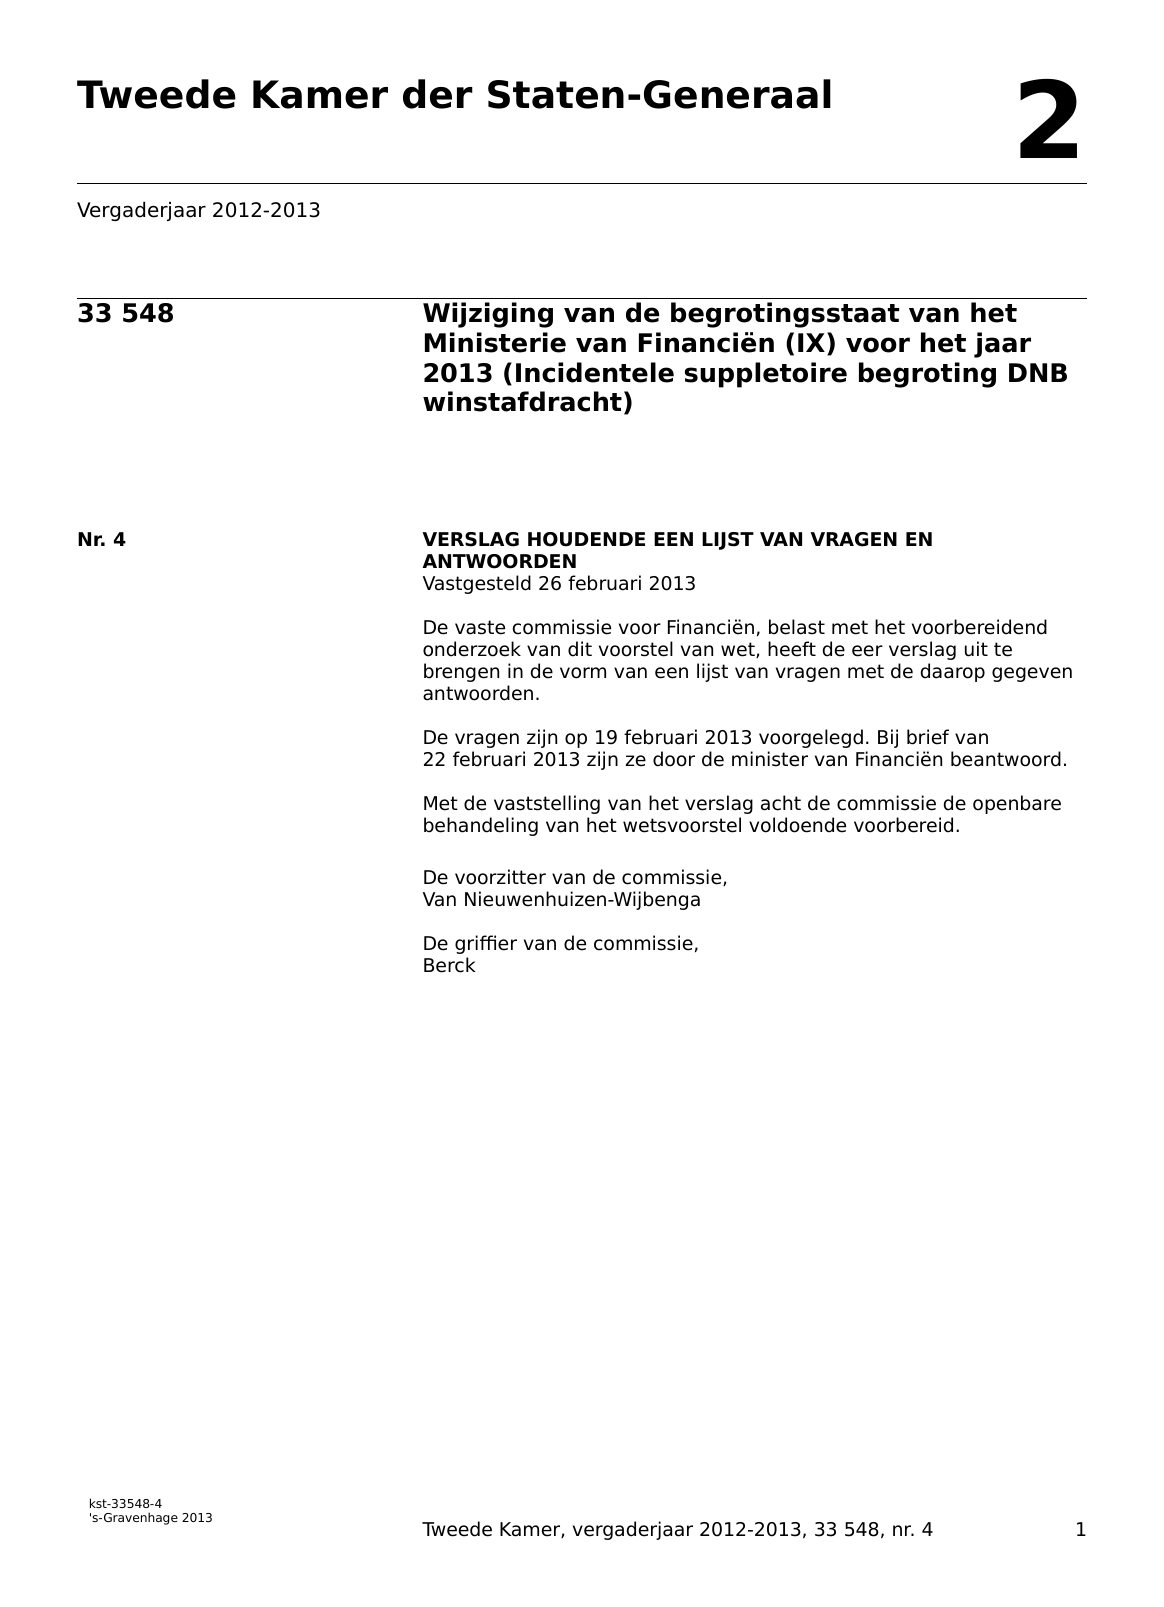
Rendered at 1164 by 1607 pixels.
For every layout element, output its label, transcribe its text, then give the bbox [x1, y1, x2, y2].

table_header Tweede Kamer der Staten-Generaal [77, 59, 886, 183]
text De griffier van de commissie, Berck [422, 933, 1087, 977]
text 's-Gravenhage 2013 [88, 1511, 323, 1525]
table_header 2 [886, 59, 1087, 183]
subtitle 33 548 Wijziging van de begrotingsstaat van het Ministerie van Financiën (IX) voor het jaar 2013 (Incidentele suppletoire begroting DNB winstafdracht) [77, 299, 1087, 418]
text Met de vaststelling van het verslag acht de commissie de openbare behandeling van het wetsvoorstel voldoende voorbereid. [422, 793, 1087, 837]
text Vastgesteld 26 februari 2013 [422, 573, 1087, 595]
text De vaste commissie voor Financiën, belast met het voorbereidend onderzoek van dit voorstel van wet, heeft de eer verslag uit te brengen in de vorm van een lijst van vragen met de daarop gegeven antwoorden. [422, 617, 1087, 705]
text De voorzitter van de commissie, Van Nieuwenhuizen-Wijbenga [422, 867, 1087, 911]
subtitle Nr. 4 VERSLAG HOUDENDE EEN LIJST VAN VRAGEN EN ANTWOORDEN [77, 529, 1087, 573]
text De vragen zijn op 19 februari 2013 voorgelegd. Bij brief van 22 februari 2013 zijn ze door de minister van Financiën beantwoord. [422, 727, 1087, 771]
text kst-33548-4 [88, 1497, 323, 1511]
table_cell Vergaderjaar 2012-2013 [77, 184, 1087, 298]
